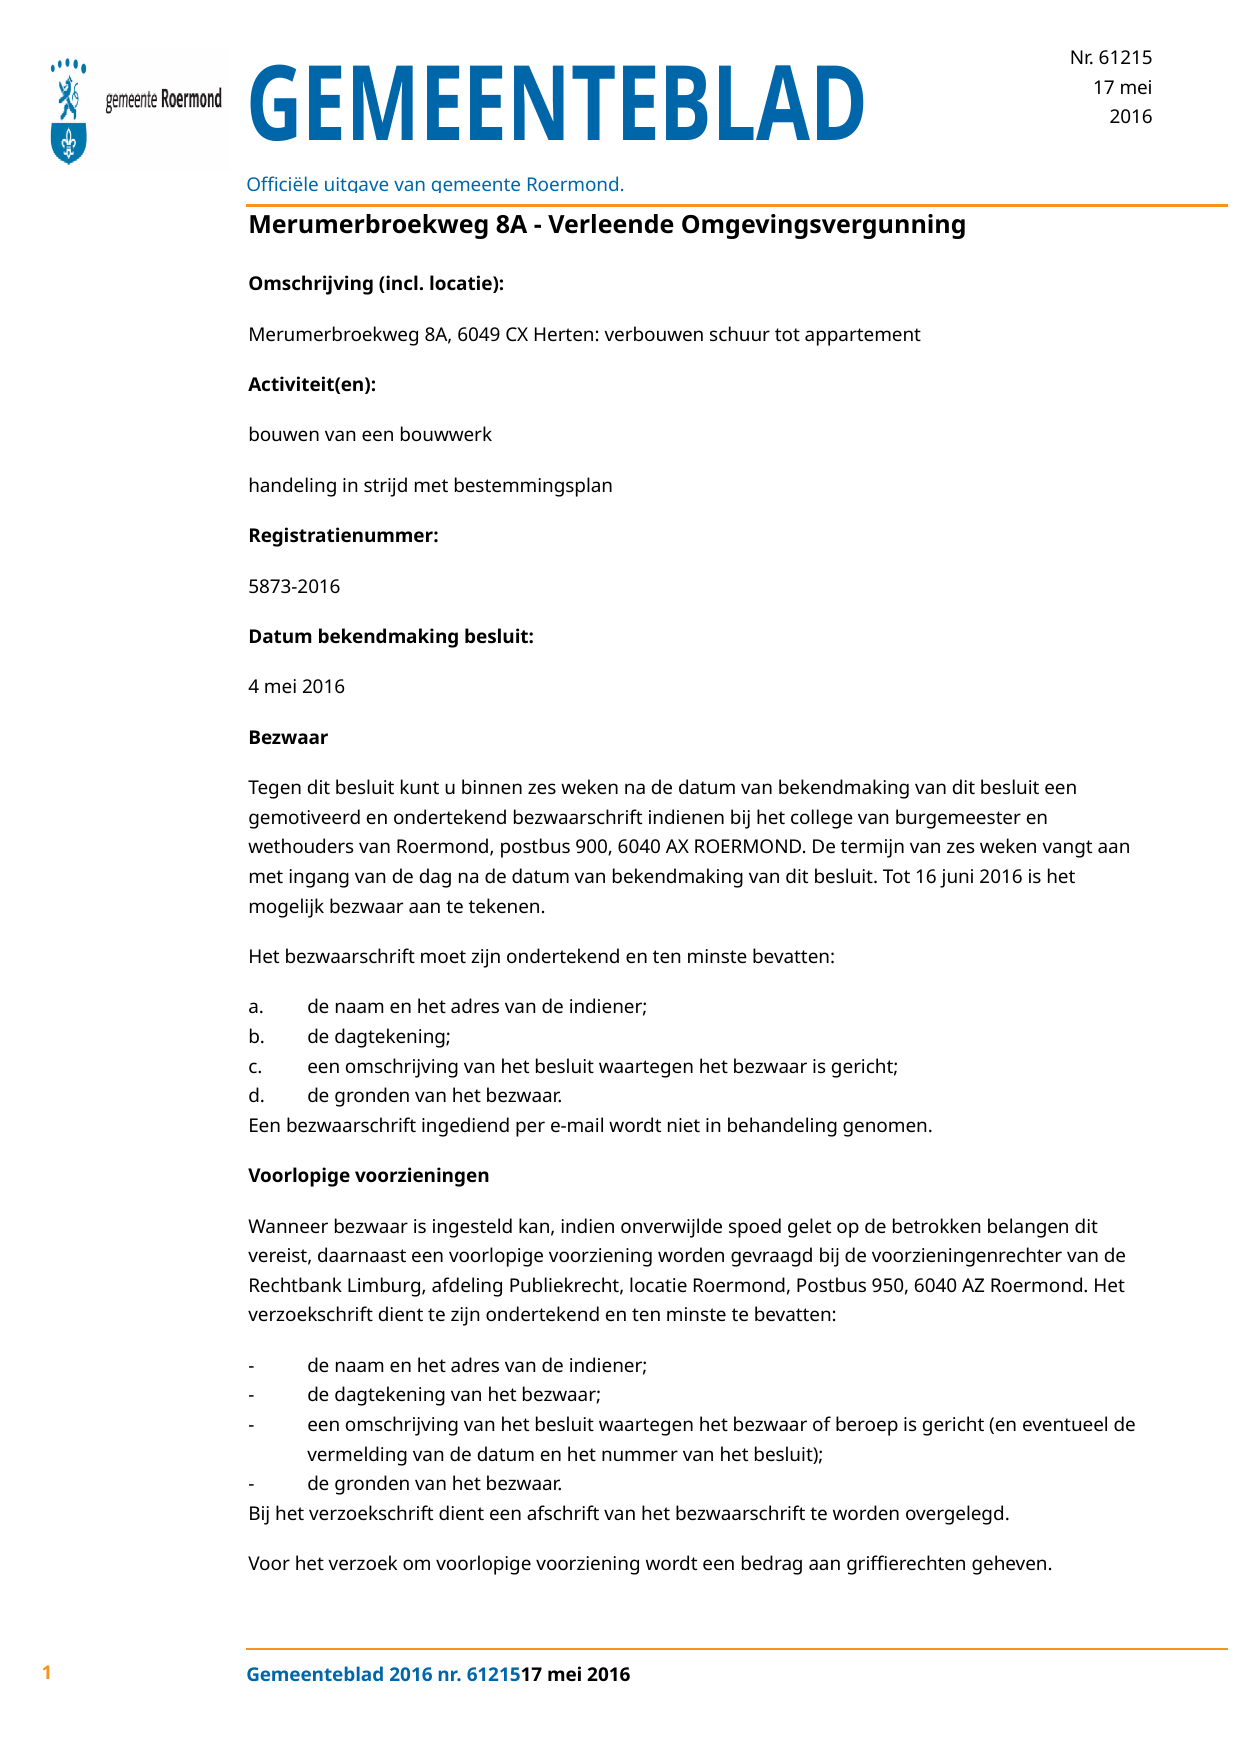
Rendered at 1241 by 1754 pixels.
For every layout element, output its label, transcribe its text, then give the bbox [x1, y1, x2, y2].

list een omschrijving van het besluit waartegen het bezwaar of beroep is gericht (en eventueel de vermelding van de datum en het nummer van het besluit); [248, 1411, 1152, 1466]
text Voor het verzoek om voorlopige voorziening wordt een bedrag aan griffierechten geheven. [248, 1550, 1152, 1576]
picture [41, 47, 231, 172]
text Merumerbroekweg 8A - Verleende Omgevingsvergunning [248, 207, 1152, 241]
list de naam en het adres van de indiener; [248, 1352, 1152, 1378]
text Datum bekendmaking besluit: [248, 623, 1152, 649]
list de dagtekening van het bezwaar; [248, 1382, 1152, 1407]
text 4 mei 2016 [248, 674, 1152, 699]
list een omschrijving van het besluit waartegen het bezwaar is gericht; [248, 1053, 1152, 1078]
text Activiteit(en): [248, 371, 1152, 397]
text Tegen dit besluit kunt u binnen zes weken na de datum van bekendmaking van dit besluit een gemotiveerd en ondertekend bezwaarschrift indienen bij het college van burgemeester en wethouders van Roermond, postbus 900, 6040 AX ROERMOND. De termijn van zes weken vangt aan met ingang van de dag na de datum van bekendmaking van dit besluit. Tot 16 juni 2016 is het mogelijk bezwaar aan te tekenen. [248, 774, 1152, 918]
text Omschrijving (incl. locatie): [248, 270, 1152, 296]
text Een bezwaarschrift ingediend per e-mail wordt niet in behandeling genomen. [248, 1112, 1152, 1138]
list de naam en het adres van de indiener; [248, 994, 1152, 1019]
list de gronden van het bezwaar. [248, 1082, 1152, 1108]
text Merumerbroekweg 8A, 6049 CX Herten: verbouwen schuur tot appartement [248, 321, 1152, 346]
text Bezwaar [248, 724, 1152, 750]
text Wanneer bezwaar is ingesteld kan, indien onverwijlde spoed gelet op de betrokken belangen dit vereist, daarnaast een voorlopige voorziening worden gevraagd bij de voorzieningenrechter van de Rechtbank Limburg, afdeling Publiekrecht, locatie Roermond, Postbus 950, 6040 AZ Roermond. Het verzoekschrift dient te zijn ondertekend en ten minste te bevatten: [248, 1213, 1152, 1327]
text Registratienummer: [248, 522, 1152, 548]
text bouwen van een bouwwerk [248, 422, 1152, 447]
list de gronden van het bezwaar. [248, 1470, 1152, 1496]
text Voorlopige voorzieningen [248, 1162, 1152, 1188]
list de dagtekening; [248, 1023, 1152, 1049]
text handeling in strijd met bestemmingsplan [248, 472, 1152, 498]
text 5873-2016 [248, 573, 1152, 598]
text Bij het verzoekschrift dient een afschrift van het bezwaarschrift te worden overgelegd. [248, 1500, 1152, 1526]
text Het bezwaarschrift moet zijn ondertekend en ten minste bevatten: [248, 943, 1152, 969]
